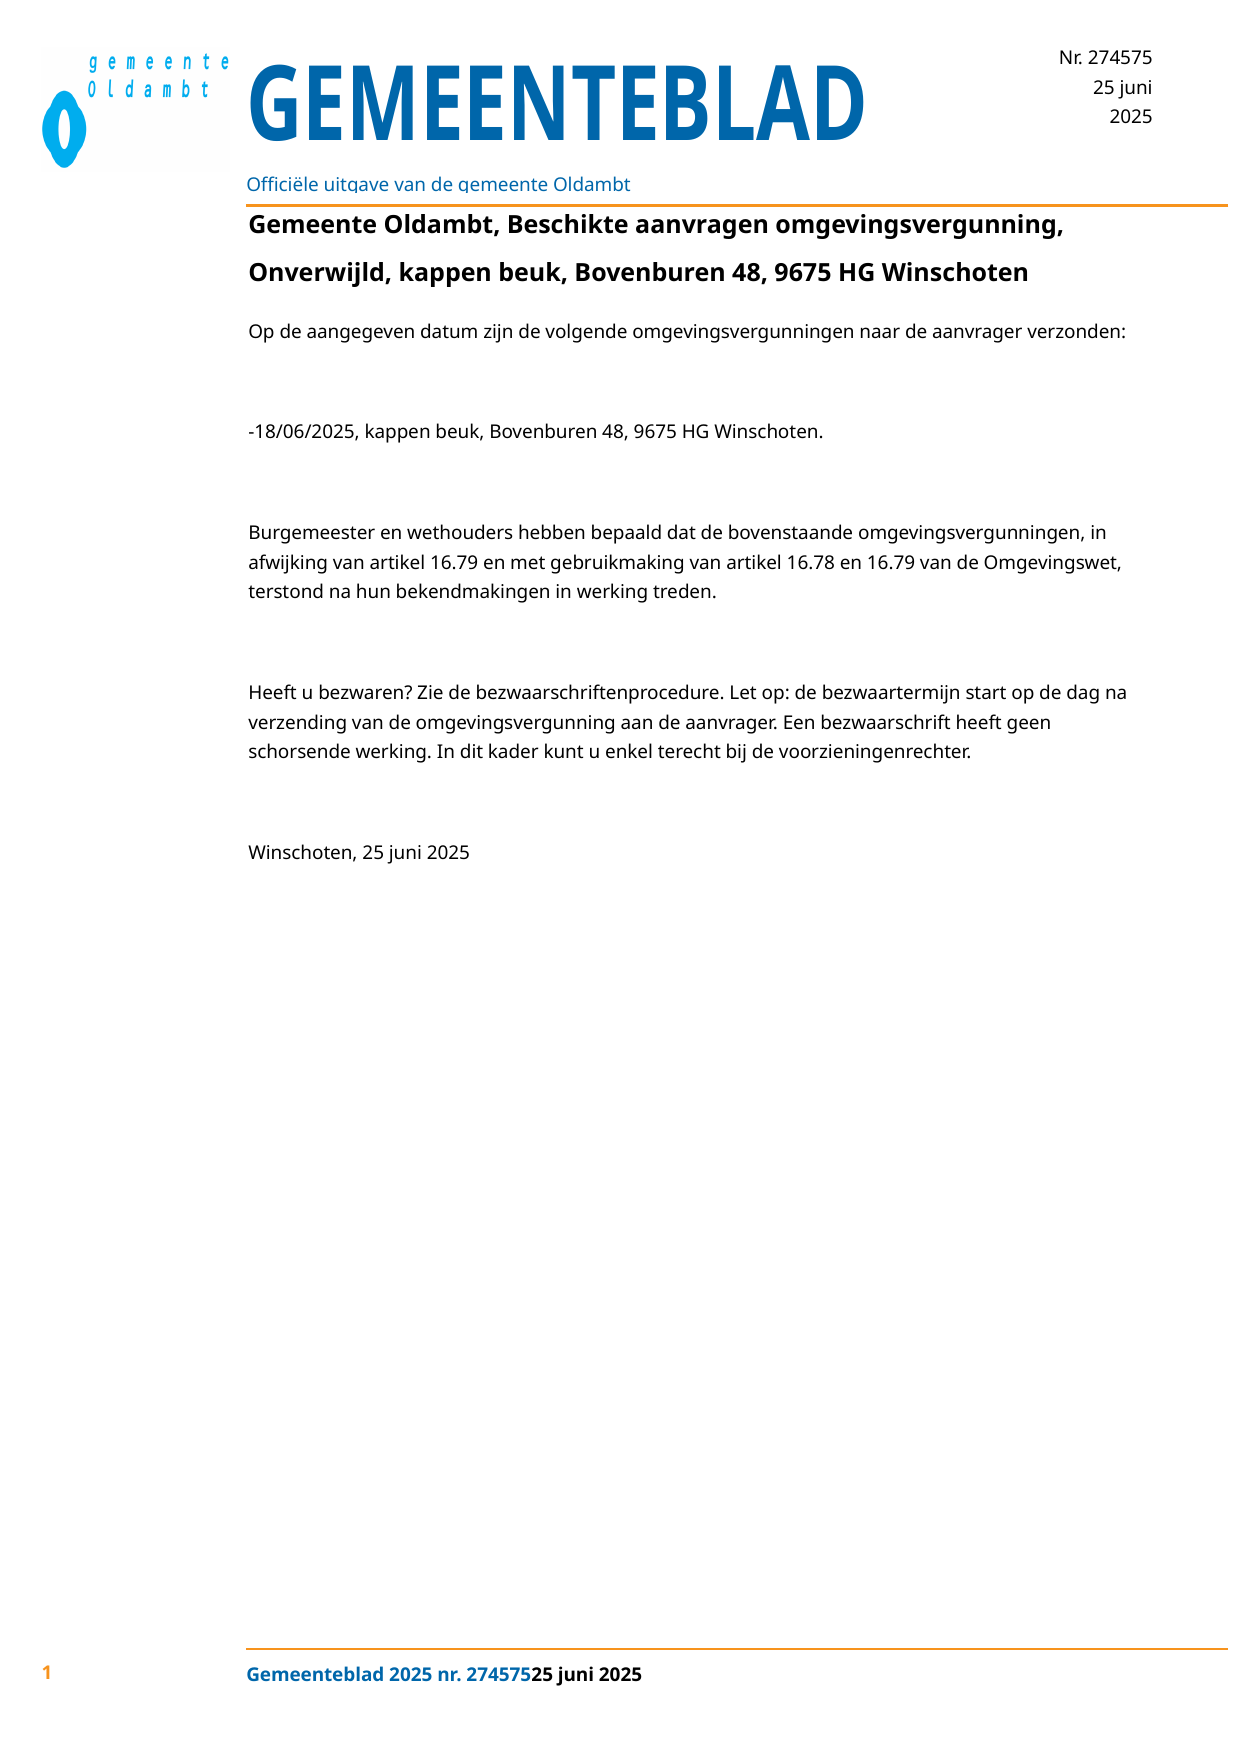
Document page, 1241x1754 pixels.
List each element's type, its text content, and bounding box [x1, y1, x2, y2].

text Winschoten, 25 juni 2025 [248, 839, 1152, 865]
text -18/06/2025, kappen beuk, Bovenburen 48, 9675 HG Winschoten. [248, 419, 1152, 444]
picture [41, 47, 231, 172]
text Heeft u bezwaren? Zie de bezwaarschriftenprocedure. Let op: de bezwaartermijn start op de dag na verzending van de omgevingsvergunning aan de aanvrager. Een bezwaarschrift heeft geen schorsende werking. In dit kader kunt u enkel terecht bij de voorzieningenrechter. [248, 679, 1152, 764]
text Gemeente Oldambt, Beschikte aanvragen omgevingsvergunning, Onverwijld, kappen beuk, Bovenburen 48, 9675 HG Winschoten [248, 207, 1152, 288]
text Op de aangegeven datum zijn de volgende omgevingsvergunningen naar de aanvrager verzonden: [248, 318, 1152, 344]
text Burgemeester en wethouders hebben bepaald dat de bovenstaande omgevingsvergunningen, in afwijking van artikel 16.79 en met gebruikmaking van artikel 16.78 en 16.79 van de Omgevingswet, terstond na hun bekendmakingen in werking treden. [248, 519, 1152, 604]
